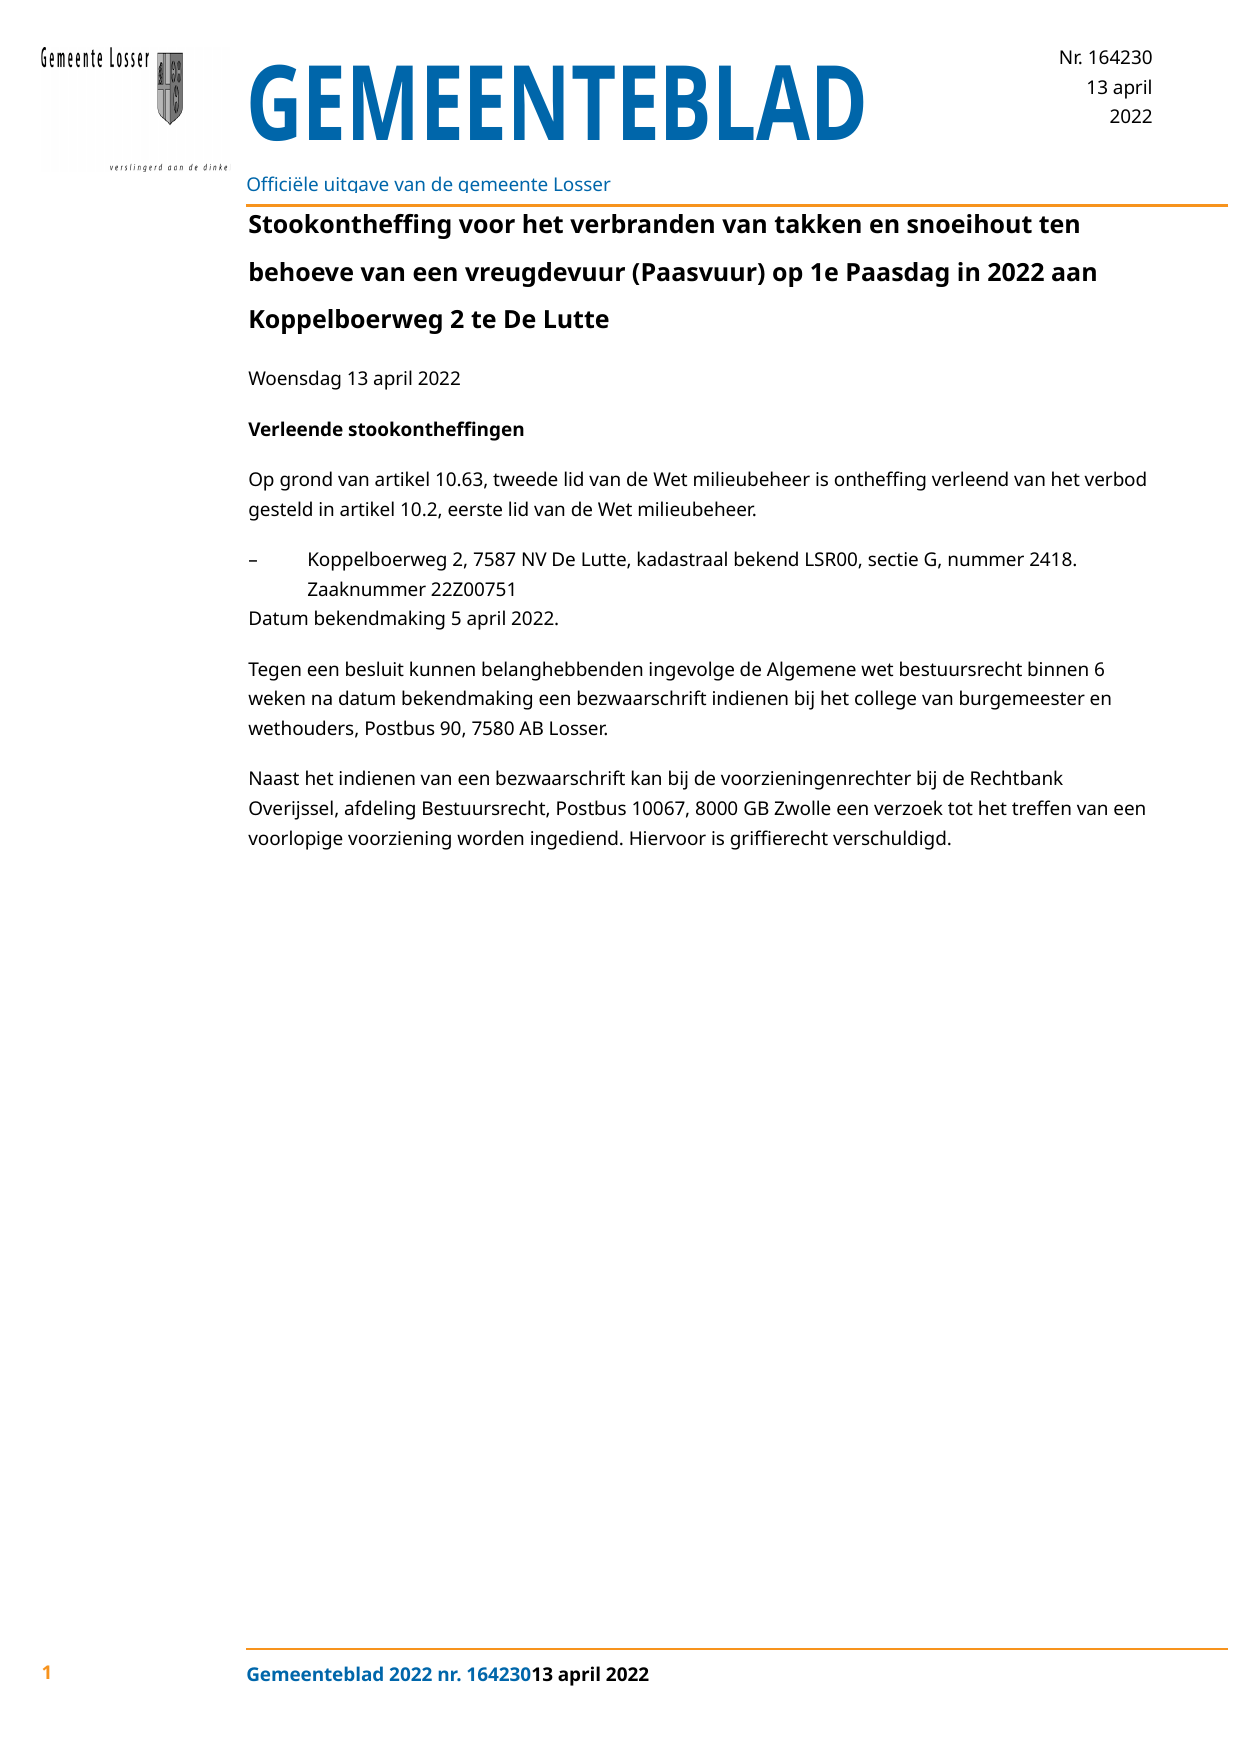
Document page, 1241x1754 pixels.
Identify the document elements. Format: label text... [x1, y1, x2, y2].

list Zaaknummer 22Z00751 [248, 576, 1152, 602]
text Verleende stookontheffingen [248, 416, 1152, 442]
text Op grond van artikel 10.63, tweede lid van de Wet milieubeheer is ontheffing verleend van het verbod gesteld in artikel 10.2, eerste lid van de Wet milieubeheer. [248, 466, 1152, 522]
text Stookontheffing voor het verbranden van takken en snoeihout ten behoeve van een vreugdevuur (Paasvuur) op 1e Paasdag in 2022 aan Koppelboerweg 2 te De Lutte [248, 207, 1152, 336]
text Datum bekendmaking 5 april 2022. [248, 606, 1152, 631]
text Tegen een besluit kunnen belanghebbenden ingevolge de Algemene wet bestuursrecht binnen 6 weken na datum bekendmaking een bezwaarschrift indienen bij het college van burgemeester en wethouders, Postbus 90, 7580 AB Losser. [248, 656, 1152, 741]
text Woensdag 13 april 2022 [248, 366, 1152, 391]
text Naast het indienen van een bezwaarschrift kan bij de voorzieningenrechter bij de Rechtbank Overijssel, afdeling Bestuursrecht, Postbus 10067, 8000 GB Zwolle een verzoek tot het treffen van een voorlopige voorziening worden ingediend. Hiervoor is griffierecht verschuldigd. [248, 766, 1152, 850]
picture [41, 47, 231, 172]
list Koppelboerweg 2, 7587 NV De Lutte, kadastraal bekend LSR00, sectie G, nummer 2418. [248, 546, 1152, 572]
